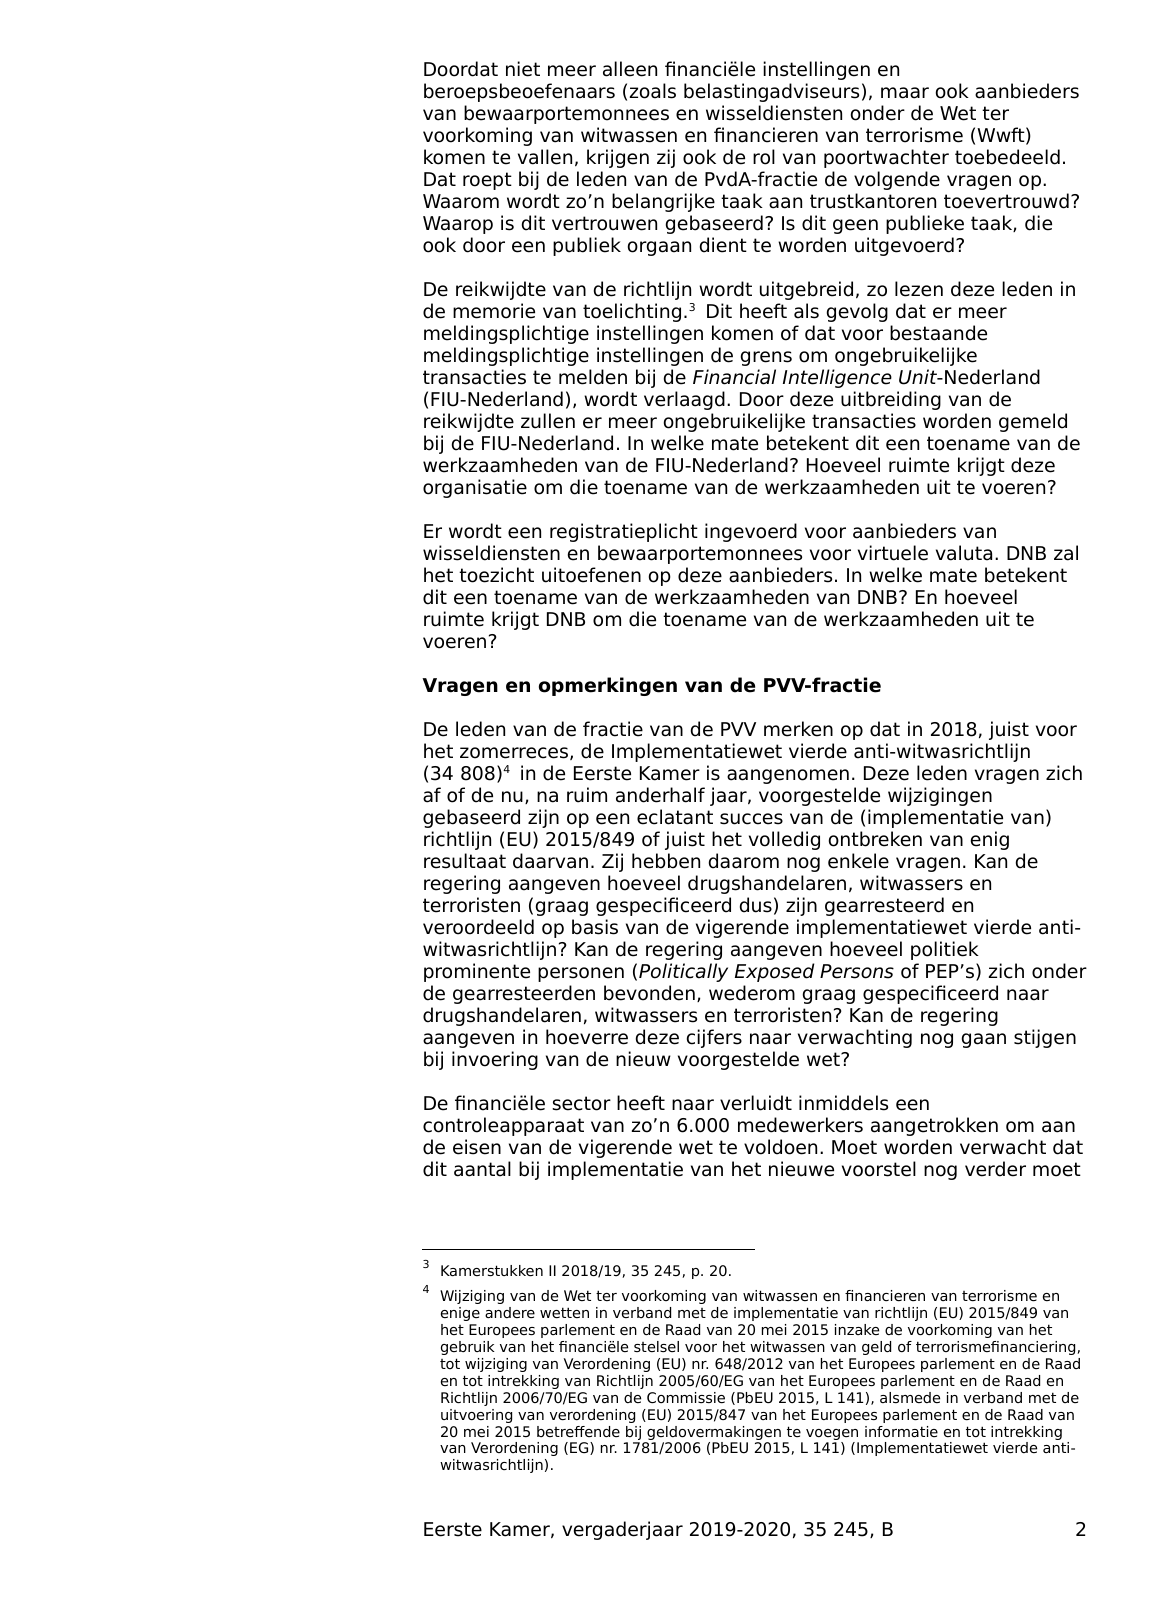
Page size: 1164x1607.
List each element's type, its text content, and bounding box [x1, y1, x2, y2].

text De reikwijdte van de richtlijn wordt uitgebreid, zo lezen deze leden in de memorie van toelichting. Dit heeft als gevolg dat er meer meldingsplichtige instellingen komen of dat voor bestaande meldingsplichtige instellingen de grens om ongebruikelijke transacties te melden bij de Financial Intelligence Unit-Nederland (FIU-Nederland), wordt verlaagd. Door deze uitbreiding van de reikwijdte zullen er meer ongebruikelijke transacties worden gemeld bij de FIU-Nederland. In welke mate betekent dit een toename van de werkzaamheden van de FIU-Nederland? Hoeveel ruimte krijgt deze organisatie om die toename van de werkzaamheden uit te voeren? [422, 279, 1087, 499]
text Er wordt een registratieplicht ingevoerd voor aanbieders van wisseldiensten en bewaarportemonnees voor virtuele valuta. DNB zal het toezicht uitoefenen op deze aanbieders. In welke mate betekent dit een toename van de werkzaamheden van DNB? En hoeveel ruimte krijgt DNB om die toename van de werkzaamheden uit te voeren? [422, 521, 1087, 653]
text Doordat niet meer alleen financiële instellingen en beroepsbeoefenaars (zoals belastingadviseurs), maar ook aanbieders van bewaarportemonnees en wisseldiensten onder de Wet ter voorkoming van witwassen en financieren van terrorisme (Wwft) komen te vallen, krijgen zij ook de rol van poortwachter toebedeeld. Dat roept bij de leden van de PvdA-fractie de volgende vragen op. Waarom wordt zo’n belangrijke taak aan trustkantoren toevertrouwd? Waarop is dit vertrouwen gebaseerd? Is dit geen publieke taak, die ook door een publiek orgaan dient te worden uitgevoerd? [422, 59, 1087, 257]
text De financiële sector heeft naar verluidt inmiddels een controleapparaat van zo’n 6.000 medewerkers aangetrokken om aan de eisen van de vigerende wet te voldoen. Moet worden verwacht dat dit aantal bij implementatie van het nieuwe voorstel nog verder moet [422, 1093, 1087, 1181]
text De leden van de fractie van de PVV merken op dat in 2018, juist voor het zomerreces, de Implementatiewet vierde anti-witwasrichtlijn (34 808) in de Eerste Kamer is aangenomen. Deze leden vragen zich af of de nu, na ruim anderhalf jaar, voorgestelde wijzigingen gebaseerd zijn op een eclatant succes van de (implementatie van) richtlijn (EU) 2015/849 of juist het volledig ontbreken van enig resultaat daarvan. Zij hebben daarom nog enkele vragen. Kan de regering aangeven hoeveel drugshandelaren, witwassers en terroristen (graag gespecificeerd dus) zijn gearresteerd en veroordeeld op basis van de vigerende implementatiewet vierde anti-witwasrichtlijn? Kan de regering aangeven hoeveel politiek prominente personen (Politically Exposed Persons of PEP’s) zich onder de gearresteerden bevonden, wederom graag gespecificeerd naar drugshandelaren, witwassers en terroristen? Kan de regering aangeven in hoeverre deze cijfers naar verwachting nog gaan stijgen bij invoering van de nieuw voorgestelde wet? [422, 719, 1087, 1071]
text Wijziging van de Wet ter voorkoming van witwassen en financieren van terrorisme en enige andere wetten in verband met de implementatie van richtlijn (EU) 2015/849 van het Europees parlement en de Raad van 20 mei 2015 inzake de voorkoming van het gebruik van het financiële stelsel voor het witwassen van geld of terrorismefinanciering, tot wijziging van Verordening (EU) nr. 648/2012 van het Europees parlement en de Raad en tot intrekking van Richtlijn 2005/60/EG van het Europees parlement en de Raad en Richtlijn 2006/70/EG van de Commissie (PbEU 2015, L 141), alsmede in verband met de uitvoering van verordening (EU) 2015/847 van het Europees parlement en de Raad van 20 mei 2015 betreffende bij geldovermakingen te voegen informatie en tot intrekking van Verordening (EG) nr. 1781/2006 (PbEU 2015, L 141) (Implementatiewet vierde anti-witwasrichtlijn). [422, 1283, 1087, 1474]
text Kamerstukken II 2018/19, 35 245, p. 20. [422, 1258, 1087, 1281]
subtitle Vragen en opmerkingen van de PVV-fractie [422, 675, 1087, 697]
